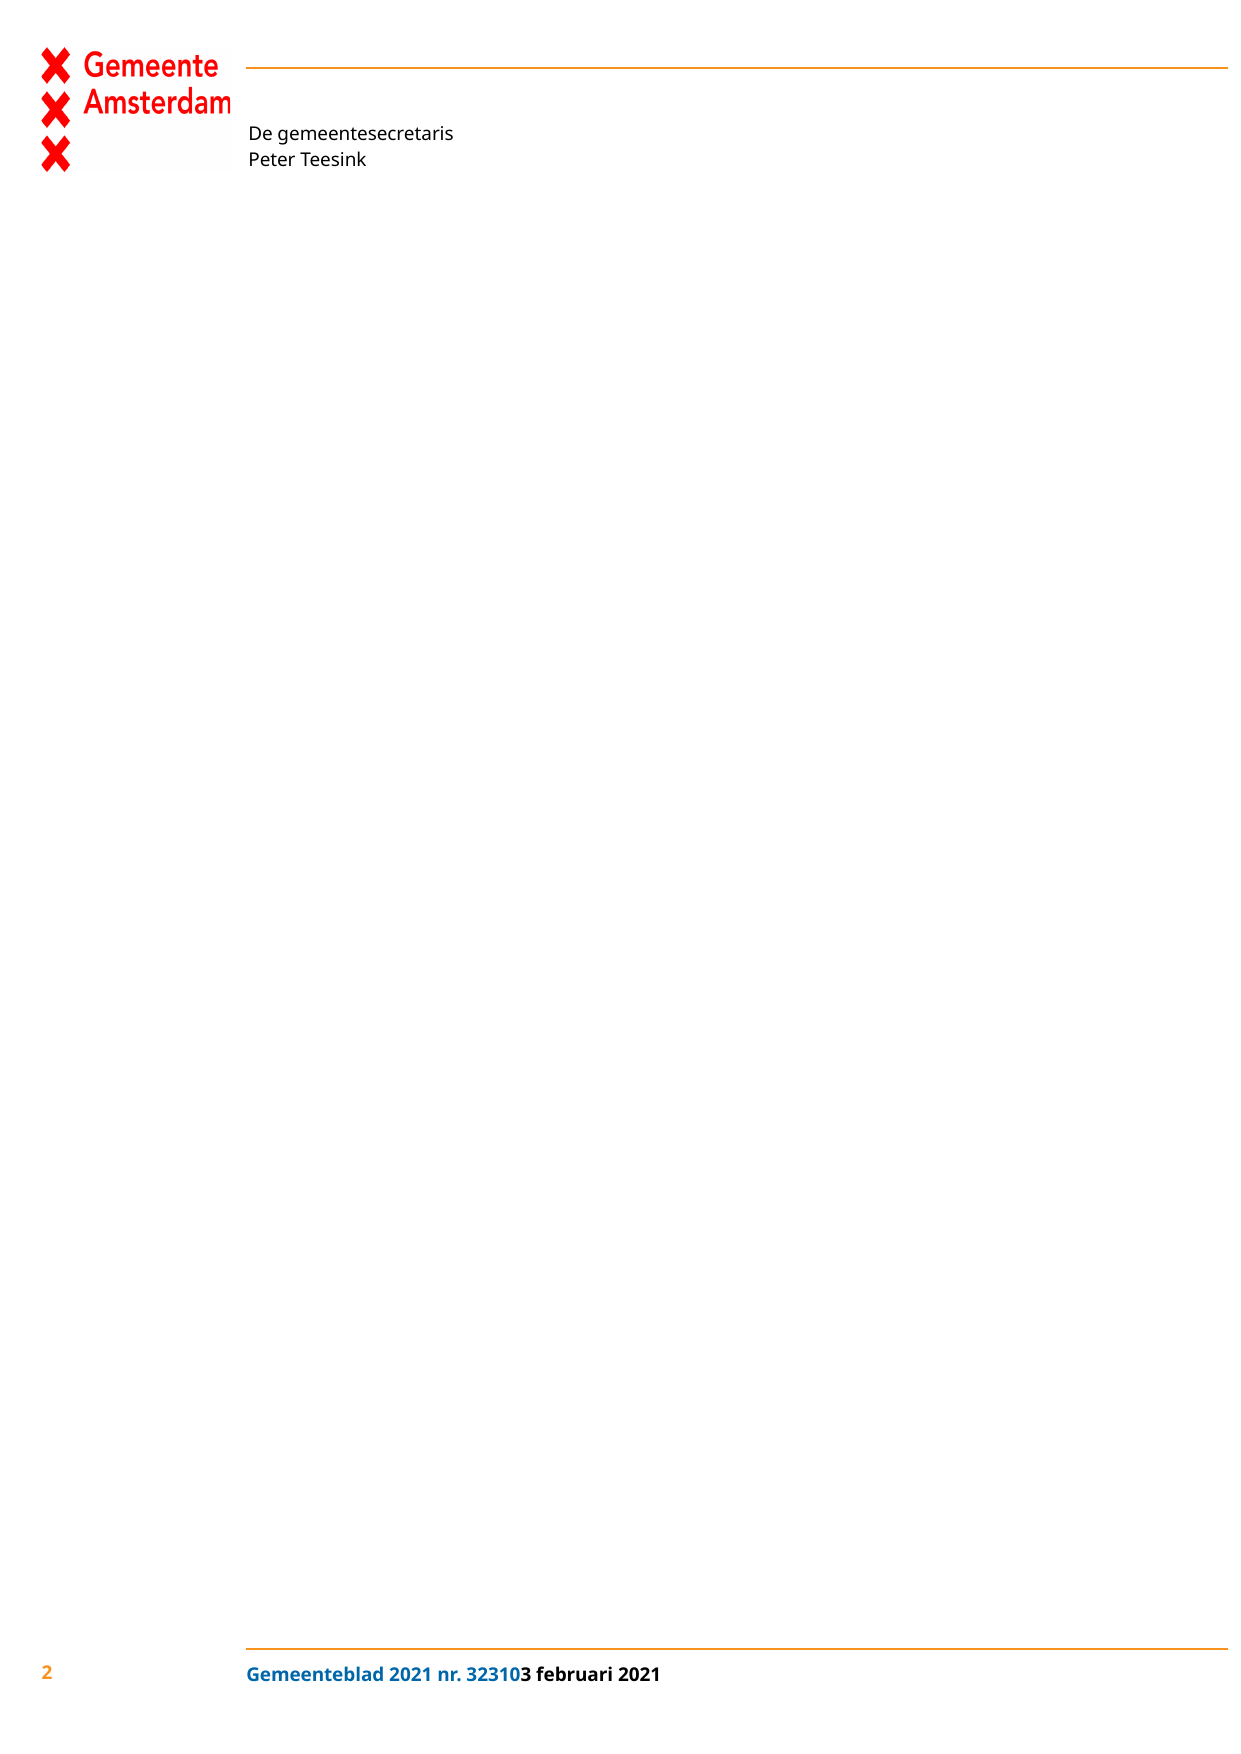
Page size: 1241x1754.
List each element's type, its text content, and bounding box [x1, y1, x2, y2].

text Peter Teesink [248, 146, 1152, 172]
picture [41, 47, 231, 172]
text De gemeentesecretaris [248, 121, 1152, 146]
